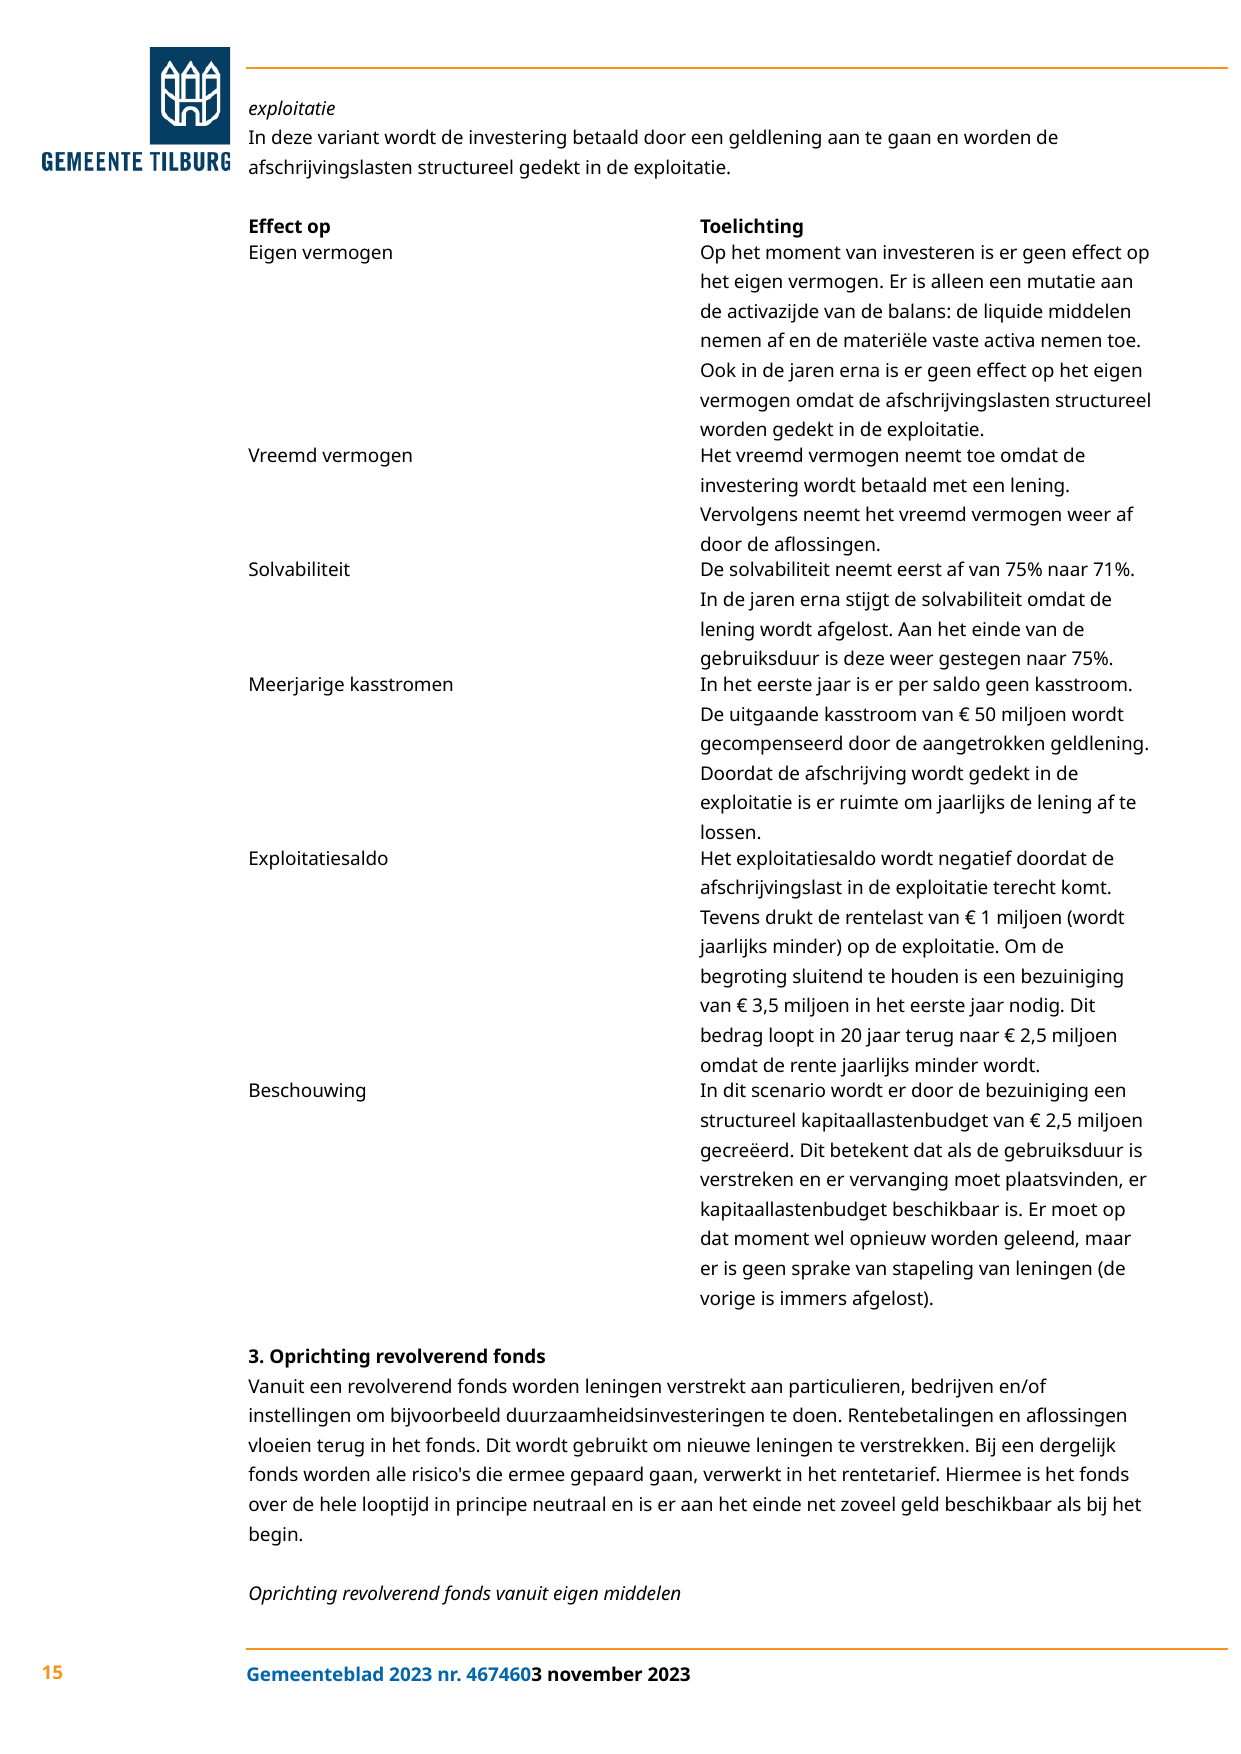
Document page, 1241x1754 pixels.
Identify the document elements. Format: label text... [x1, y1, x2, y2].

table_cell Exploitatiesaldo [248, 845, 700, 1078]
table_cell In het eerste jaar is er per saldo geen kasstroom. De uitgaande kasstroom van € 50 miljoen wordt gecompenseerd door de aangetrokken geldlening. Doordat de afschrijving wordt gedekt in de exploitatie is er ruimte om jaarlijks de lening af te lossen. [700, 671, 1152, 845]
table_cell Beschouwing [248, 1078, 700, 1310]
table_cell De solvabiliteit neemt eerst af van 75% naar 71%. In de jaren erna stijgt de solvabiliteit omdat de lening wordt afgelost. Aan het einde van de gebruiksduur is deze weer gestegen naar 75%. [700, 557, 1152, 671]
text Vanuit een revolverend fonds worden leningen verstrekt aan particulieren, bedrijven en/of instellingen om bijvoorbeeld duurzaamheidsinvesteringen te doen. Rentebetalingen en aflossingen vloeien terug in het fonds. Dit wordt gebruikt om nieuwe leningen te verstrekken. Bij een dergelijk fonds worden alle risico's die ermee gepaard gaan, verwerkt in het rentetarief. Hiermee is het fonds over de hele looptijd in principe neutraal en is er aan het einde net zoveel geld beschikbaar als bij het begin. [248, 1373, 1152, 1546]
table_cell Meerjarige kasstromen [248, 671, 700, 845]
table_header Effect op [248, 213, 700, 239]
text In deze variant wordt de investering betaald door een geldlening aan te gaan en worden de afschrijvingslasten structureel gedekt in de exploitatie. [248, 124, 1152, 180]
table_cell Vreemd vermogen [248, 442, 700, 557]
table_cell Eigen vermogen [248, 239, 700, 442]
table_cell In dit scenario wordt er door de bezuiniging een structureel kapitaallastenbudget van € 2,5 miljoen gecreëerd. Dit betekent dat als de gebruiksduur is verstreken en er vervanging moet plaatsvinden, er kapitaallastenbudget beschikbaar is. Er moet op dat moment wel opnieuw worden geleend, maar er is geen sprake van stapeling van leningen (de vorige is immers afgelost). [700, 1078, 1152, 1310]
picture [41, 47, 231, 172]
table_header Toelichting [700, 213, 1152, 239]
table_cell Het vreemd vermogen neemt toe omdat de investering wordt betaald met een lening. Vervolgens neemt het vreemd vermogen weer af door de aflossingen. [700, 442, 1152, 557]
table_cell Op het moment van investeren is er geen effect op het eigen vermogen. Er is alleen een mutatie aan de activazijde van de balans: de liquide middelen nemen af en de materiële vaste activa nemen toe. Ook in de jaren erna is er geen effect op het eigen vermogen omdat de afschrijvingslasten structureel worden gedekt in de exploitatie. [700, 239, 1152, 442]
text 3. Oprichting revolverend fonds [248, 1343, 1152, 1369]
text Oprichting revolverend fonds vanuit eigen middelen [248, 1580, 1152, 1606]
text exploitatie [248, 95, 1152, 121]
table_cell Solvabiliteit [248, 557, 700, 671]
table_cell Het exploitatiesaldo wordt negatief doordat de afschrijvingslast in de exploitatie terecht komt. Tevens drukt de rentelast van € 1 miljoen (wordt jaarlijks minder) op de exploitatie. Om de begroting sluitend te houden is een bezuiniging van € 3,5 miljoen in het eerste jaar nodig. Dit bedrag loopt in 20 jaar terug naar € 2,5 miljoen omdat de rente jaarlijks minder wordt. [700, 845, 1152, 1078]
